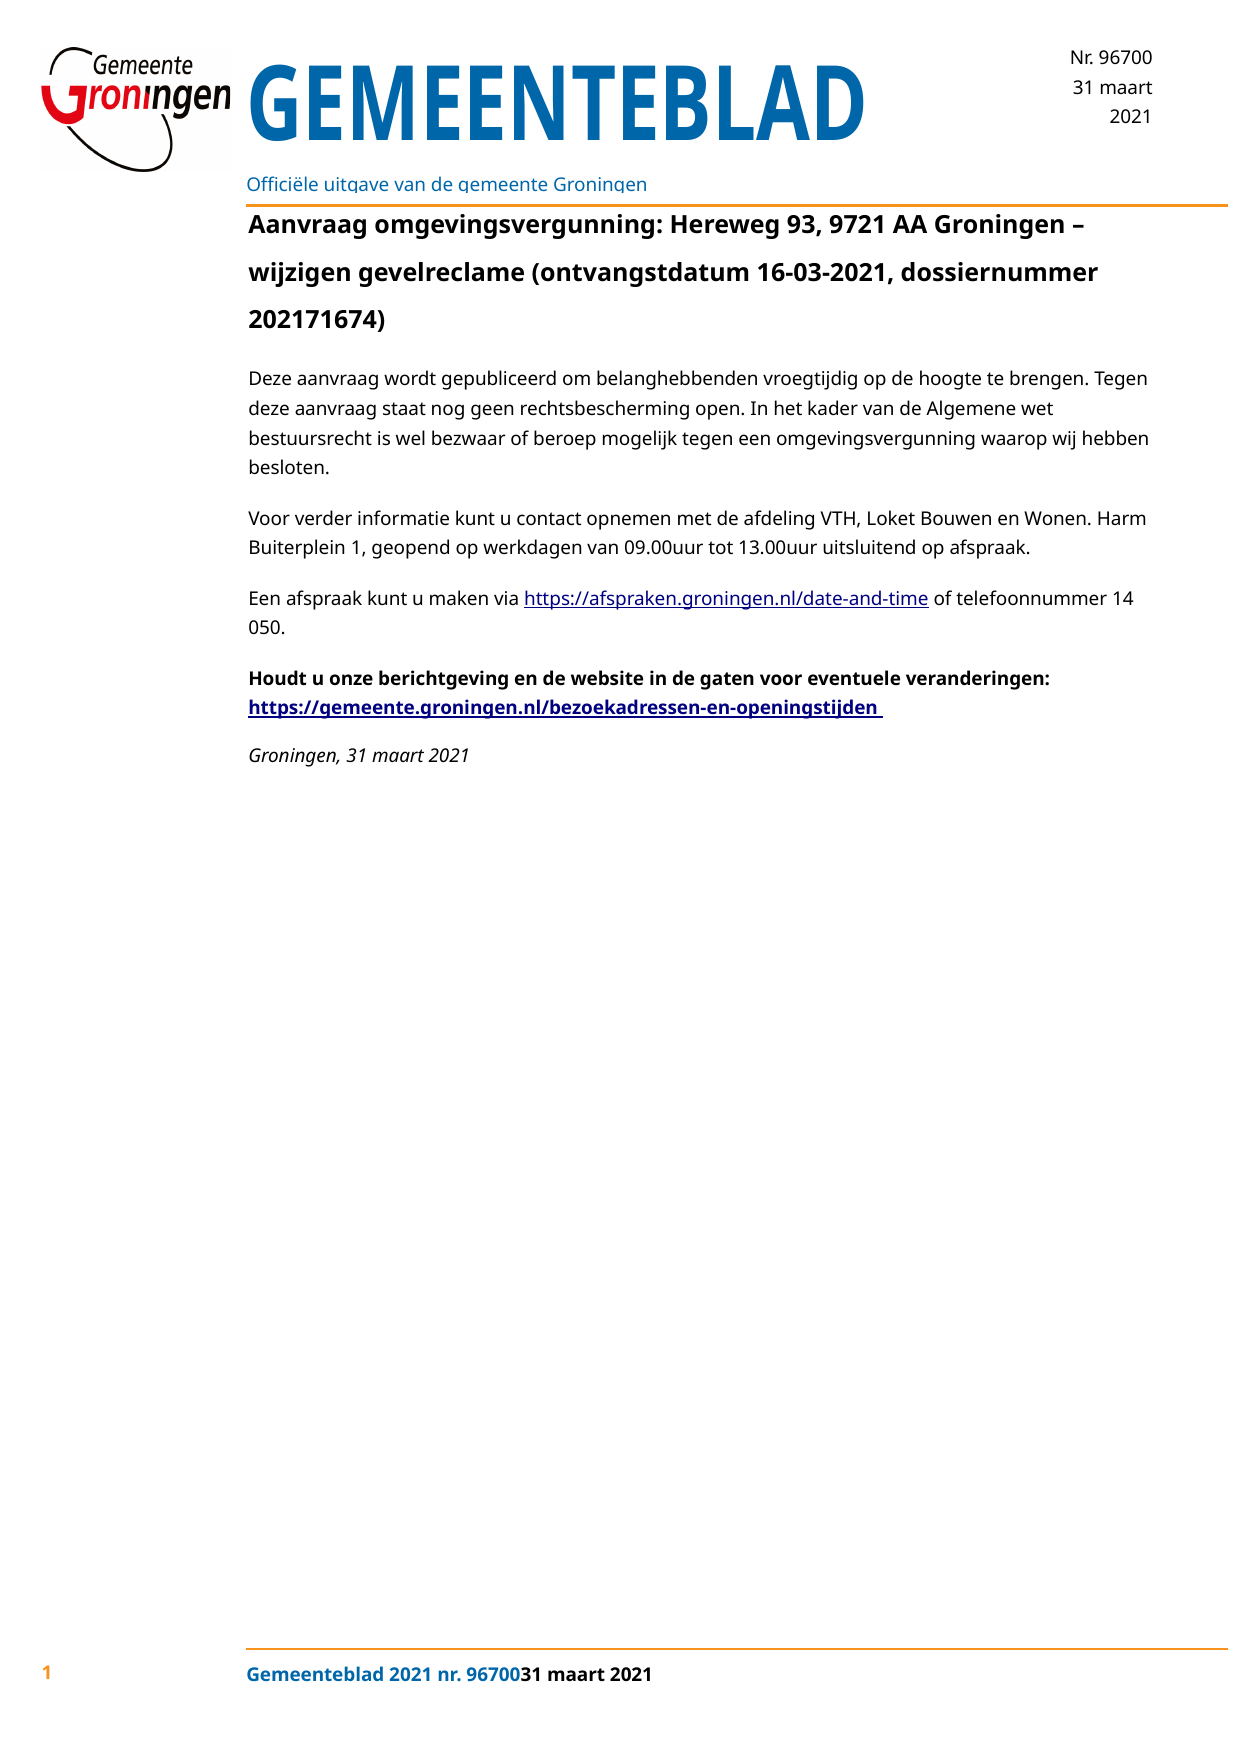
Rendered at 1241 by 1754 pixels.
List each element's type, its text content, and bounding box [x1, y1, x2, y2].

text Groningen, 31 maart 2021 [248, 742, 1152, 768]
text Aanvraag omgevingsvergunning: Hereweg 93, 9721 AA Groningen – wijzigen gevelreclame (ontvangstdatum 16-03-2021, dossiernummer 202171674) [248, 207, 1152, 336]
picture [41, 47, 231, 172]
text Houdt u onze berichtgeving en de website in de gaten voor eventuele veranderingen: https://gemeente.groningen.nl/bezoekadressen-en-openingstijden [248, 665, 1152, 720]
text Voor verder informatie kunt u contact opnemen met de afdeling VTH, Loket Bouwen en Wonen. Harm Buiterplein 1, geopend op werkdagen van 09.00uur tot 13.00uur uitsluitend op afspraak. [248, 505, 1152, 560]
text Deze aanvraag wordt gepubliceerd om belanghebbenden vroegtijdig op de hoogte te brengen. Tegen deze aanvraag staat nog geen rechtsbescherming open. In het kader van de Algemene wet bestuursrecht is wel bezwaar of beroep mogelijk tegen een omgevingsvergunning waarop wij hebben besloten. [248, 366, 1152, 480]
text Een afspraak kunt u maken via https://afspraken.groningen.nl/date-and-time of telefoonnummer 14 050. [248, 585, 1152, 640]
